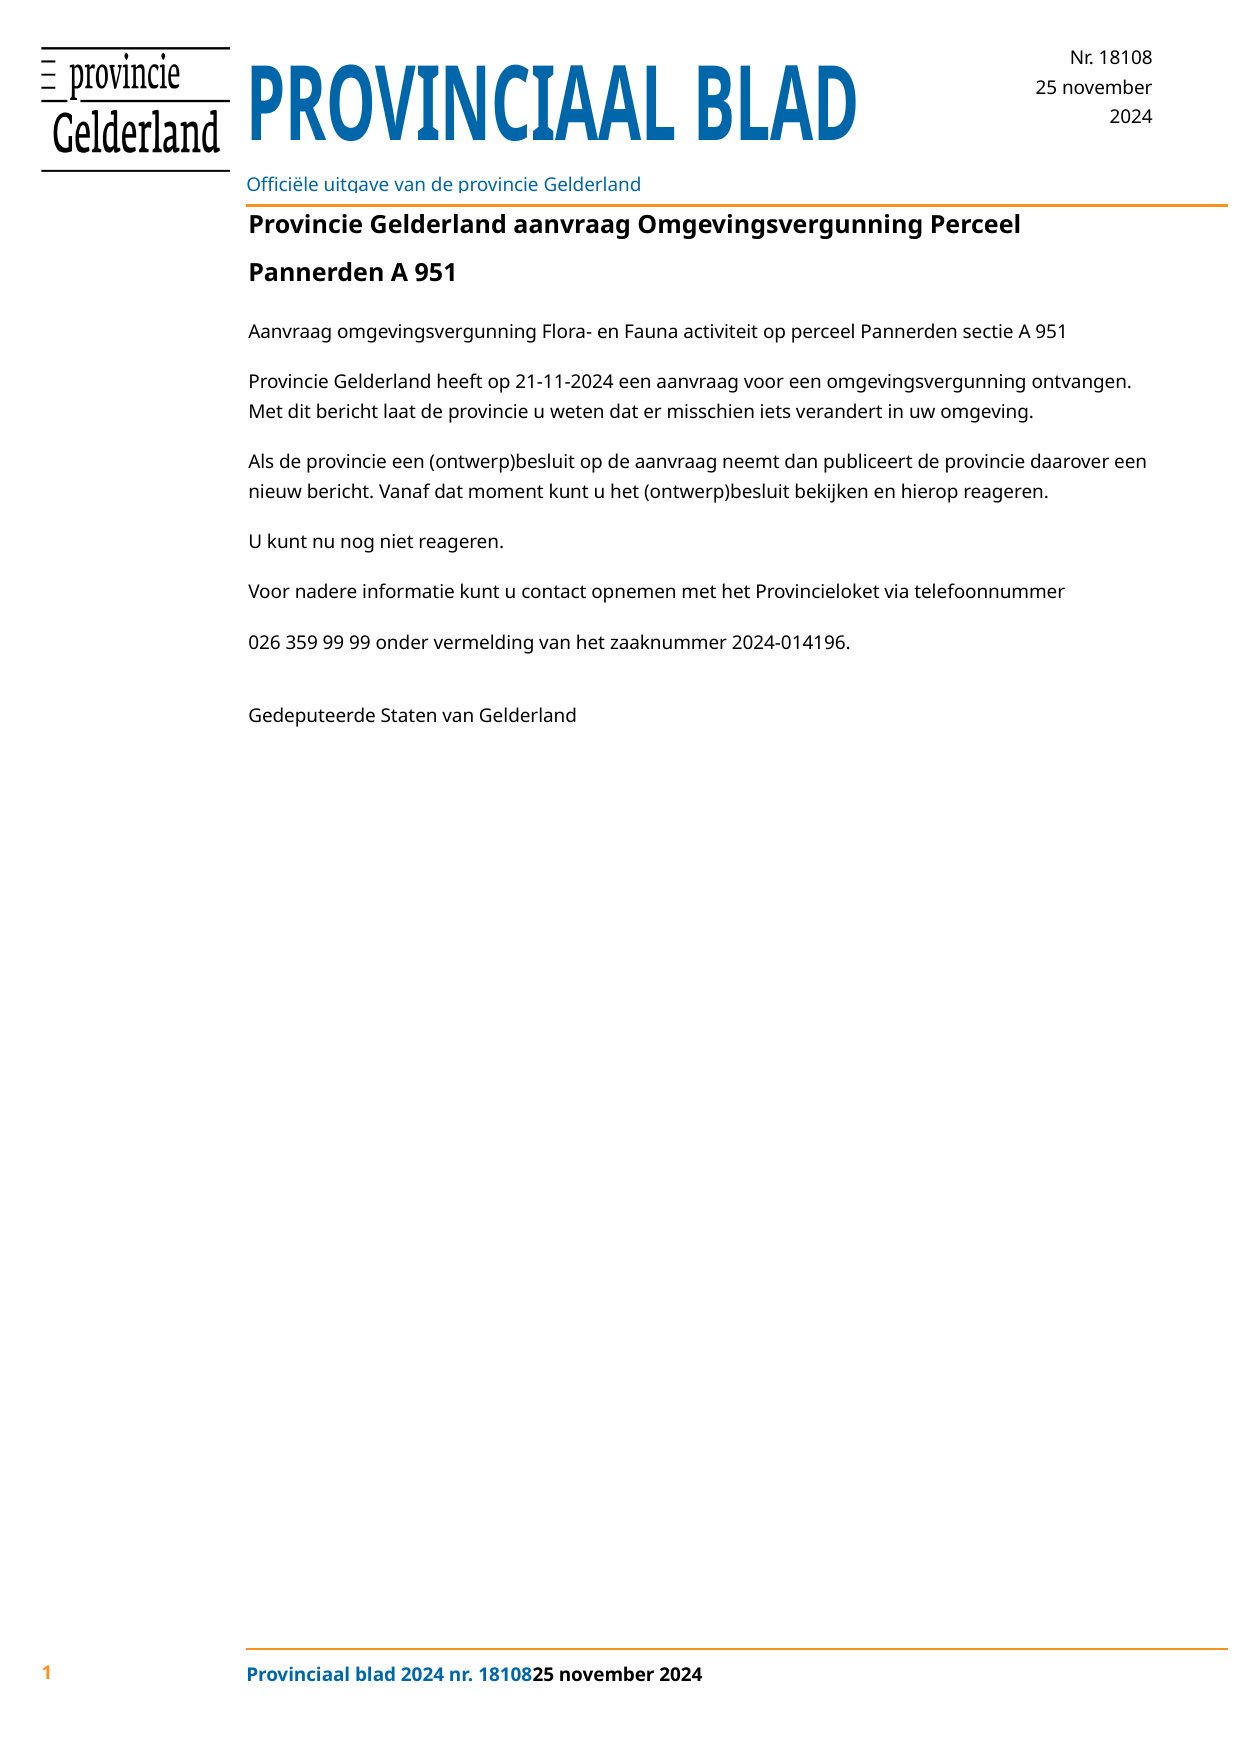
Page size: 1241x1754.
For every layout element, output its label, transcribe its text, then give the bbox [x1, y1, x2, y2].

text Aanvraag omgevingsvergunning Flora- en Fauna activiteit op perceel Pannerden sectie A 951 [248, 318, 1152, 344]
picture [41, 47, 231, 172]
text Gedeputeerde Staten van Gelderland [248, 703, 1152, 728]
text Voor nadere informatie kunt u contact opnemen met het Provincieloket via telefoonnummer [248, 579, 1152, 604]
text Provincie Gelderland aanvraag Omgevingsvergunning Perceel Pannerden A 951 [248, 207, 1152, 288]
text Provincie Gelderland heeft op 21-11-2024 een aanvraag voor een omgevingsvergunning ontvangen. Met dit bericht laat de provincie u weten dat er misschien iets verandert in uw omgeving. [248, 368, 1152, 424]
text 026 359 99 99 onder vermelding van het zaaknummer 2024-014196. [248, 629, 1152, 655]
text U kunt nu nog niet reageren. [248, 528, 1152, 554]
text Als de provincie een (ontwerp)besluit op de aanvraag neemt dan publiceert de provincie daarover een nieuw bericht. Vanaf dat moment kunt u het (ontwerp)besluit bekijken en hierop reageren. [248, 448, 1152, 504]
